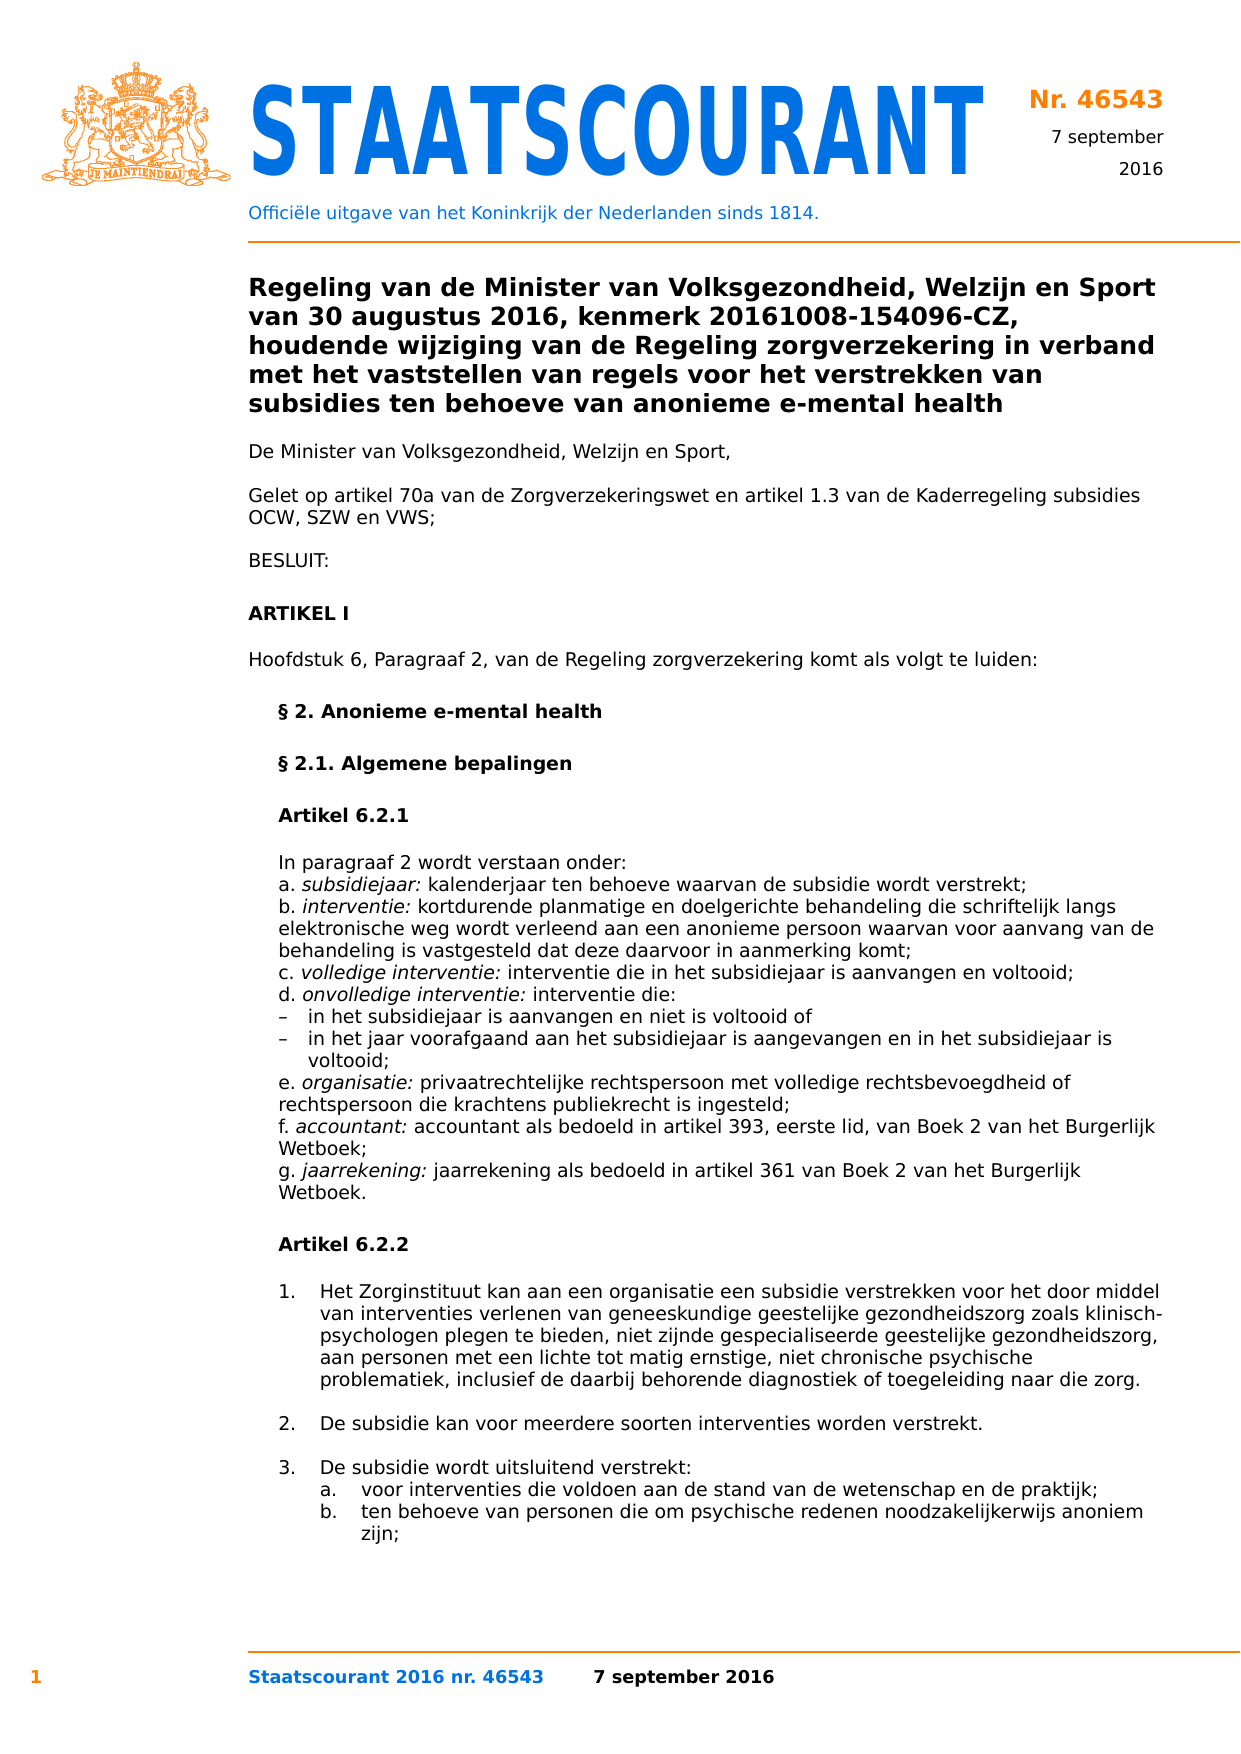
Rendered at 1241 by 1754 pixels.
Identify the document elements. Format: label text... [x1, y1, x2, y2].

text Hoofdstuk 6, Paragraaf 2, van de Regeling zorgverzekering komt als volgt te luiden: [248, 649, 1163, 671]
table_cell 2016 [998, 153, 1240, 203]
text b. interventie: kortdurende planmatige en doelgerichte behandeling die schriftelijk langs elektronische weg wordt verleend aan een anonieme persoon waarvan voor aanvang van de behandeling is vastgesteld dat deze daarvoor in aanmerking komt; [278, 896, 1163, 962]
table_header Nr. 46543 [998, 62, 1240, 121]
subtitle ARTIKEL I [248, 602, 1163, 624]
text c. volledige interventie: interventie die in het subsidiejaar is aanvangen en voltooid; [278, 962, 1163, 984]
text 2. De subsidie kan voor meerdere soorten interventies worden verstrekt. [278, 1413, 1163, 1435]
text f. accountant: accountant als bedoeld in artikel 393, eerste lid, van Boek 2 van het Burgerlijk Wetboek; [278, 1116, 1163, 1160]
text d. onvolledige interventie: interventie die: [278, 984, 1163, 1006]
text BESLUIT: [248, 550, 1163, 572]
text – in het subsidiejaar is aanvangen en niet is voltooid of [278, 1006, 1163, 1028]
text Gelet op artikel 70a van de Zorgverzekeringswet en artikel 1.3 van de Kaderregeling subsidies OCW, SZW en VWS; [248, 484, 1163, 528]
subtitle Regeling van de Minister van Volksgezondheid, Welzijn en Sport van 30 augustus 2016, kenmerk 20161008-154096-CZ, houdende wijziging van de Regeling zorgverzekering in verband met het vaststellen van regels voor het verstrekken van subsidies ten behoeve van anonieme e-mental health [248, 273, 1163, 419]
subtitle Artikel 6.2.1 [278, 805, 1163, 827]
table_header STAATSCOURANT [248, 62, 998, 203]
subtitle § 2.1. Algemene bepalingen [278, 753, 1163, 775]
table_cell Officiële uitgave van het Koninkrijk der Nederlanden sinds 1814. [248, 203, 1240, 241]
text e. organisatie: privaatrechtelijke rechtspersoon met volledige rechtsbevoegdheid of rechtspersoon die krachtens publiekrecht is ingesteld; [278, 1072, 1163, 1116]
text b. ten behoeve van personen die om psychische redenen noodzakelijkerwijs anoniem zijn; [319, 1501, 1163, 1544]
text De Minister van Volksgezondheid, Welzijn en Sport, [248, 441, 1163, 463]
text 1. Het Zorginstituut kan aan een organisatie een subsidie verstrekken voor het door middel van interventies verlenen van geneeskundige geestelijke gezondheidszorg zoals klinisch-psychologen plegen te bieden, niet zijnde gespecialiseerde geestelijke gezondheidszorg, aan personen met een lichte tot matig ernstige, niet chronische psychische problematiek, inclusief de daarbij behorende diagnostiek of toegeleiding naar die zorg. [278, 1281, 1163, 1391]
text a. subsidiejaar: kalenderjaar ten behoeve waarvan de subsidie wordt verstrekt; [278, 874, 1163, 896]
text – in het jaar voorafgaand aan het subsidiejaar is aangevangen en in het subsidiejaar is voltooid; [278, 1028, 1163, 1072]
text g. jaarrekening: jaarrekening als bedoeld in artikel 361 van Boek 2 van het Burgerlijk Wetboek. [278, 1160, 1163, 1204]
subtitle Artikel 6.2.2 [278, 1234, 1163, 1256]
table_header [25, 62, 248, 241]
text a. voor interventies die voldoen aan de stand van de wetenschap en de praktijk; [319, 1478, 1163, 1501]
text In paragraaf 2 wordt verstaan onder: [278, 852, 1163, 874]
subtitle § 2. Anonieme e-mental health [278, 701, 1163, 723]
text 3. De subsidie wordt uitsluitend verstrekt: [278, 1457, 1163, 1478]
table_cell 7 september [998, 121, 1240, 153]
picture [41, 62, 231, 186]
